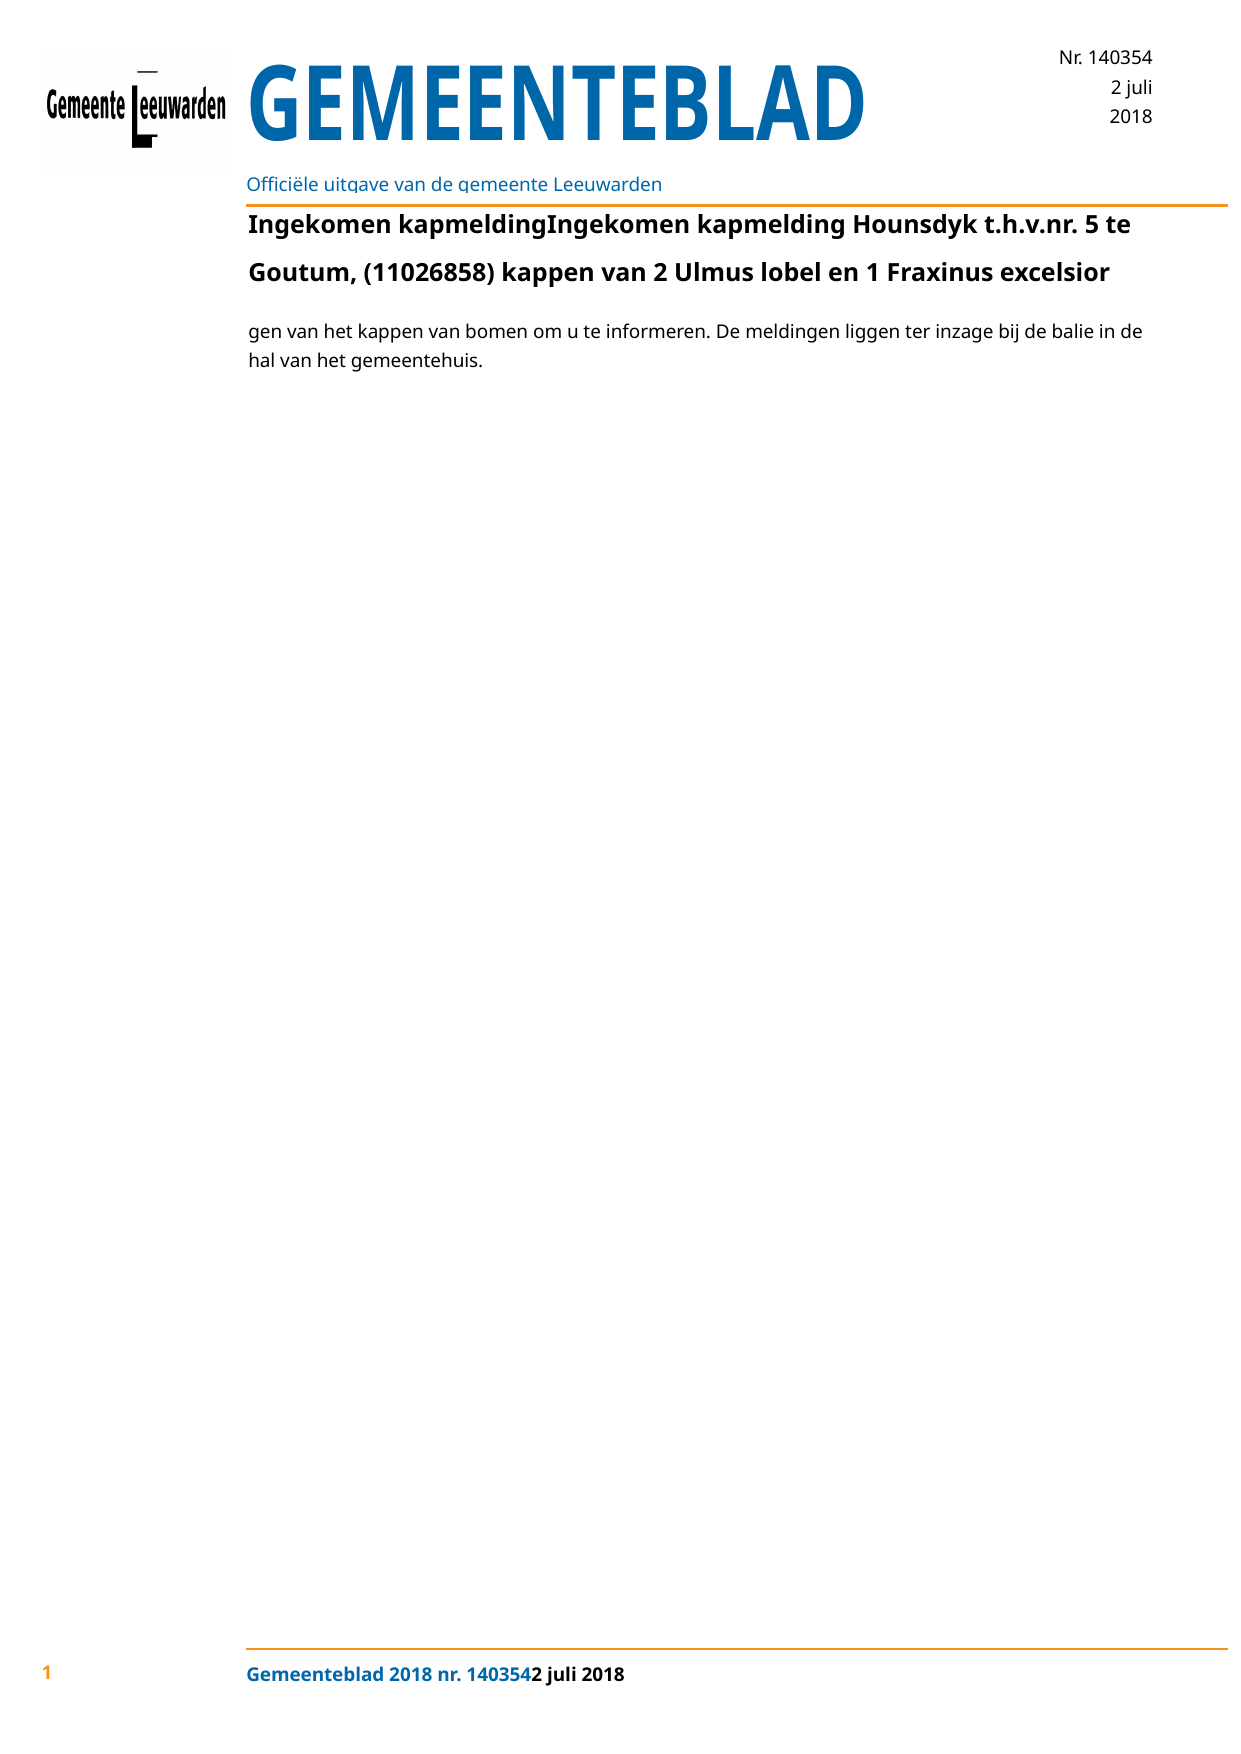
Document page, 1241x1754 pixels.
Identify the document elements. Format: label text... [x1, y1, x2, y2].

text Ingekomen kapmeldingIngekomen kapmelding Hounsdyk t.h.v.nr. 5 te Goutum, (11026858) kappen van 2 Ulmus lobel en 1 Fraxinus excelsior [248, 207, 1152, 288]
text gen van het kappen van bomen om u te informeren. De meldingen liggen ter inzage bij de balie in de hal van het gemeentehuis. [248, 318, 1152, 373]
picture [41, 47, 231, 172]
